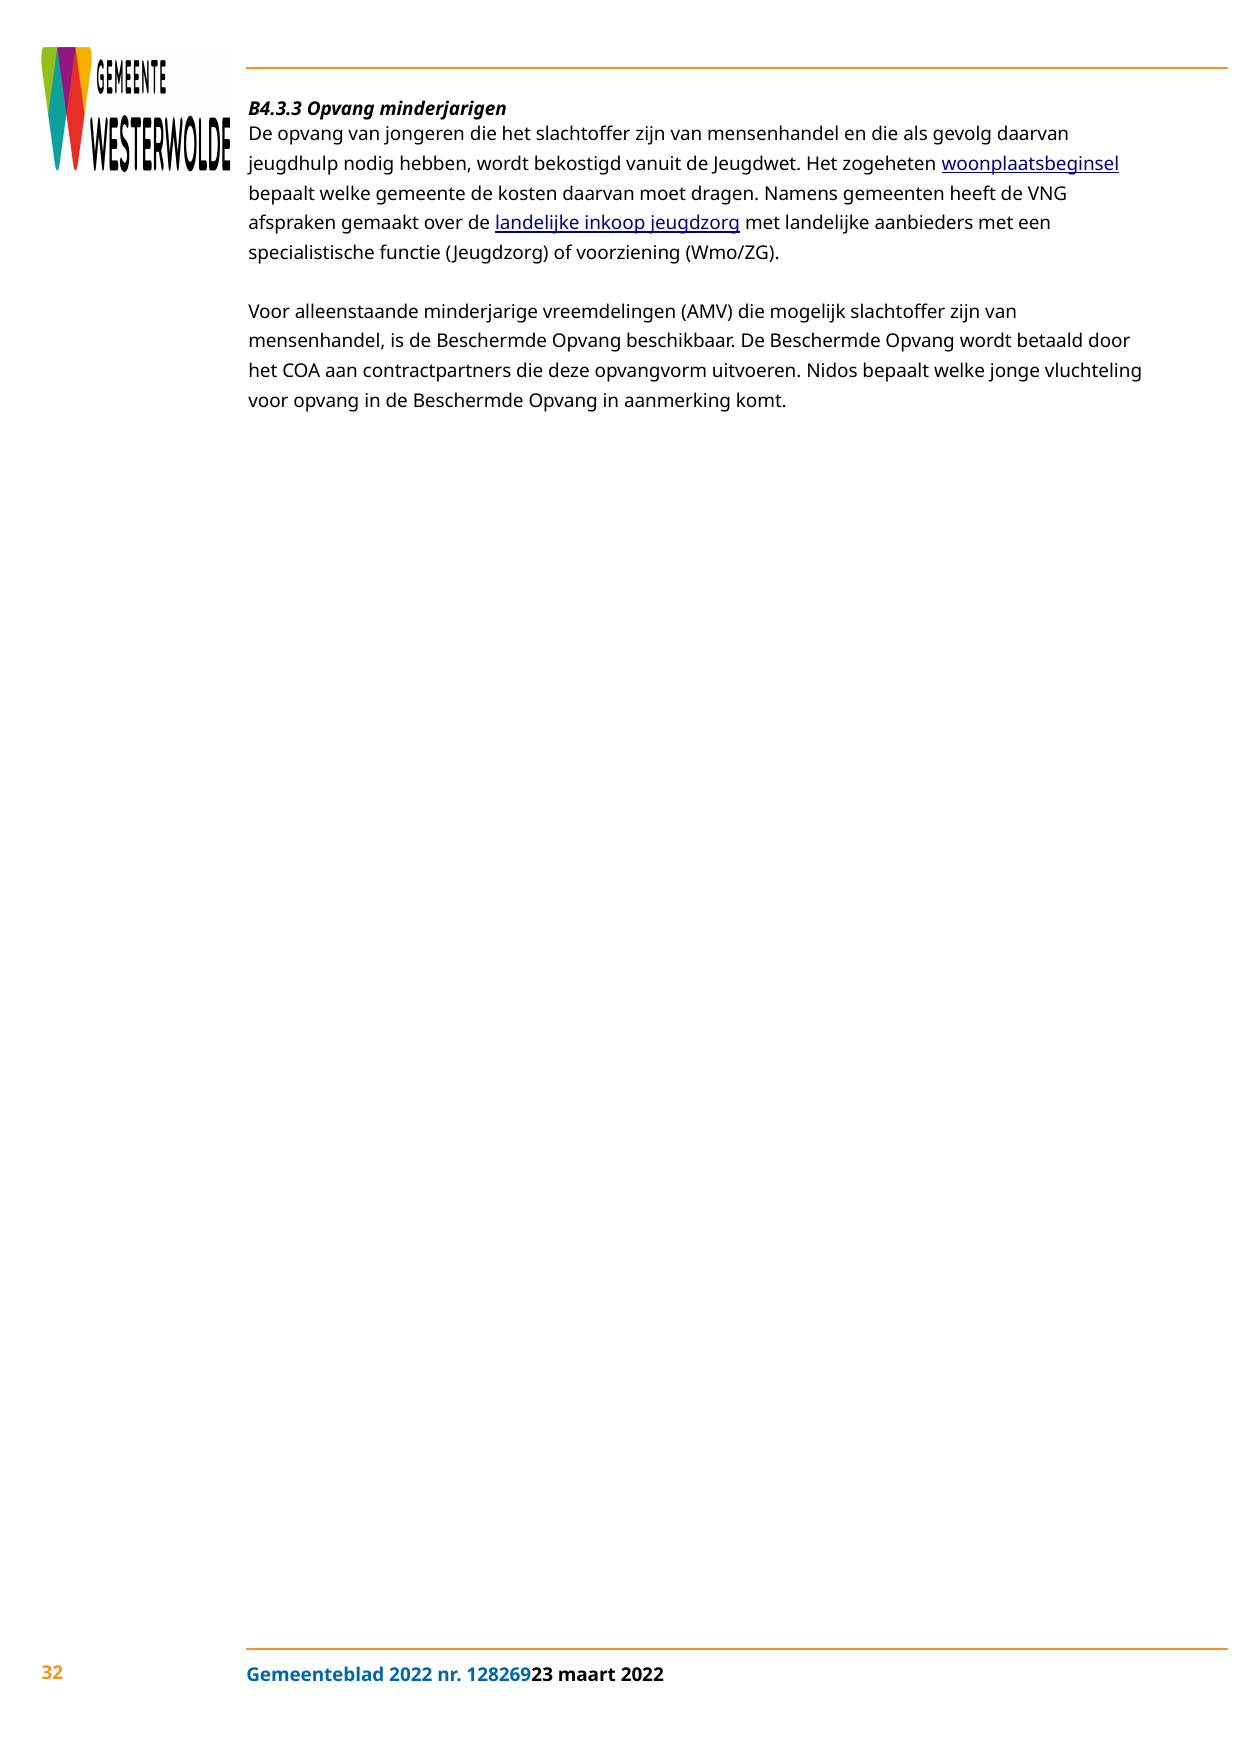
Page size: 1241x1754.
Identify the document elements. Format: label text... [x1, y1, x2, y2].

text Voor alleenstaande minderjarige vreemdelingen (AMV) die mogelijk slachtoffer zijn van mensenhandel, is de Beschermde Opvang beschikbaar. De Beschermde Opvang wordt betaald door het COA aan contractpartners die deze opvangvorm uitvoeren. Nidos bepaalt welke jonge vluchteling voor opvang in de Beschermde Opvang in aanmerking komt. [248, 298, 1152, 412]
picture [41, 47, 231, 172]
text De opvang van jongeren die het slachtoffer zijn van mensenhandel en die als gevolg daarvan jeugdhulp nodig hebben, wordt bekostigd vanuit de Jeugdwet. Het zogeheten woonplaatsbeginsel bepaalt welke gemeente de kosten daarvan moet dragen. Namens gemeenten heeft de VNG afspraken gemaakt over de landelijke inkoop jeugdzorg met landelijke aanbieders met een specialistische functie (Jeugdzorg) of voorziening (Wmo/ZG). [248, 121, 1152, 264]
text B4.3.3 Opvang minderjarigen [248, 95, 1152, 121]
